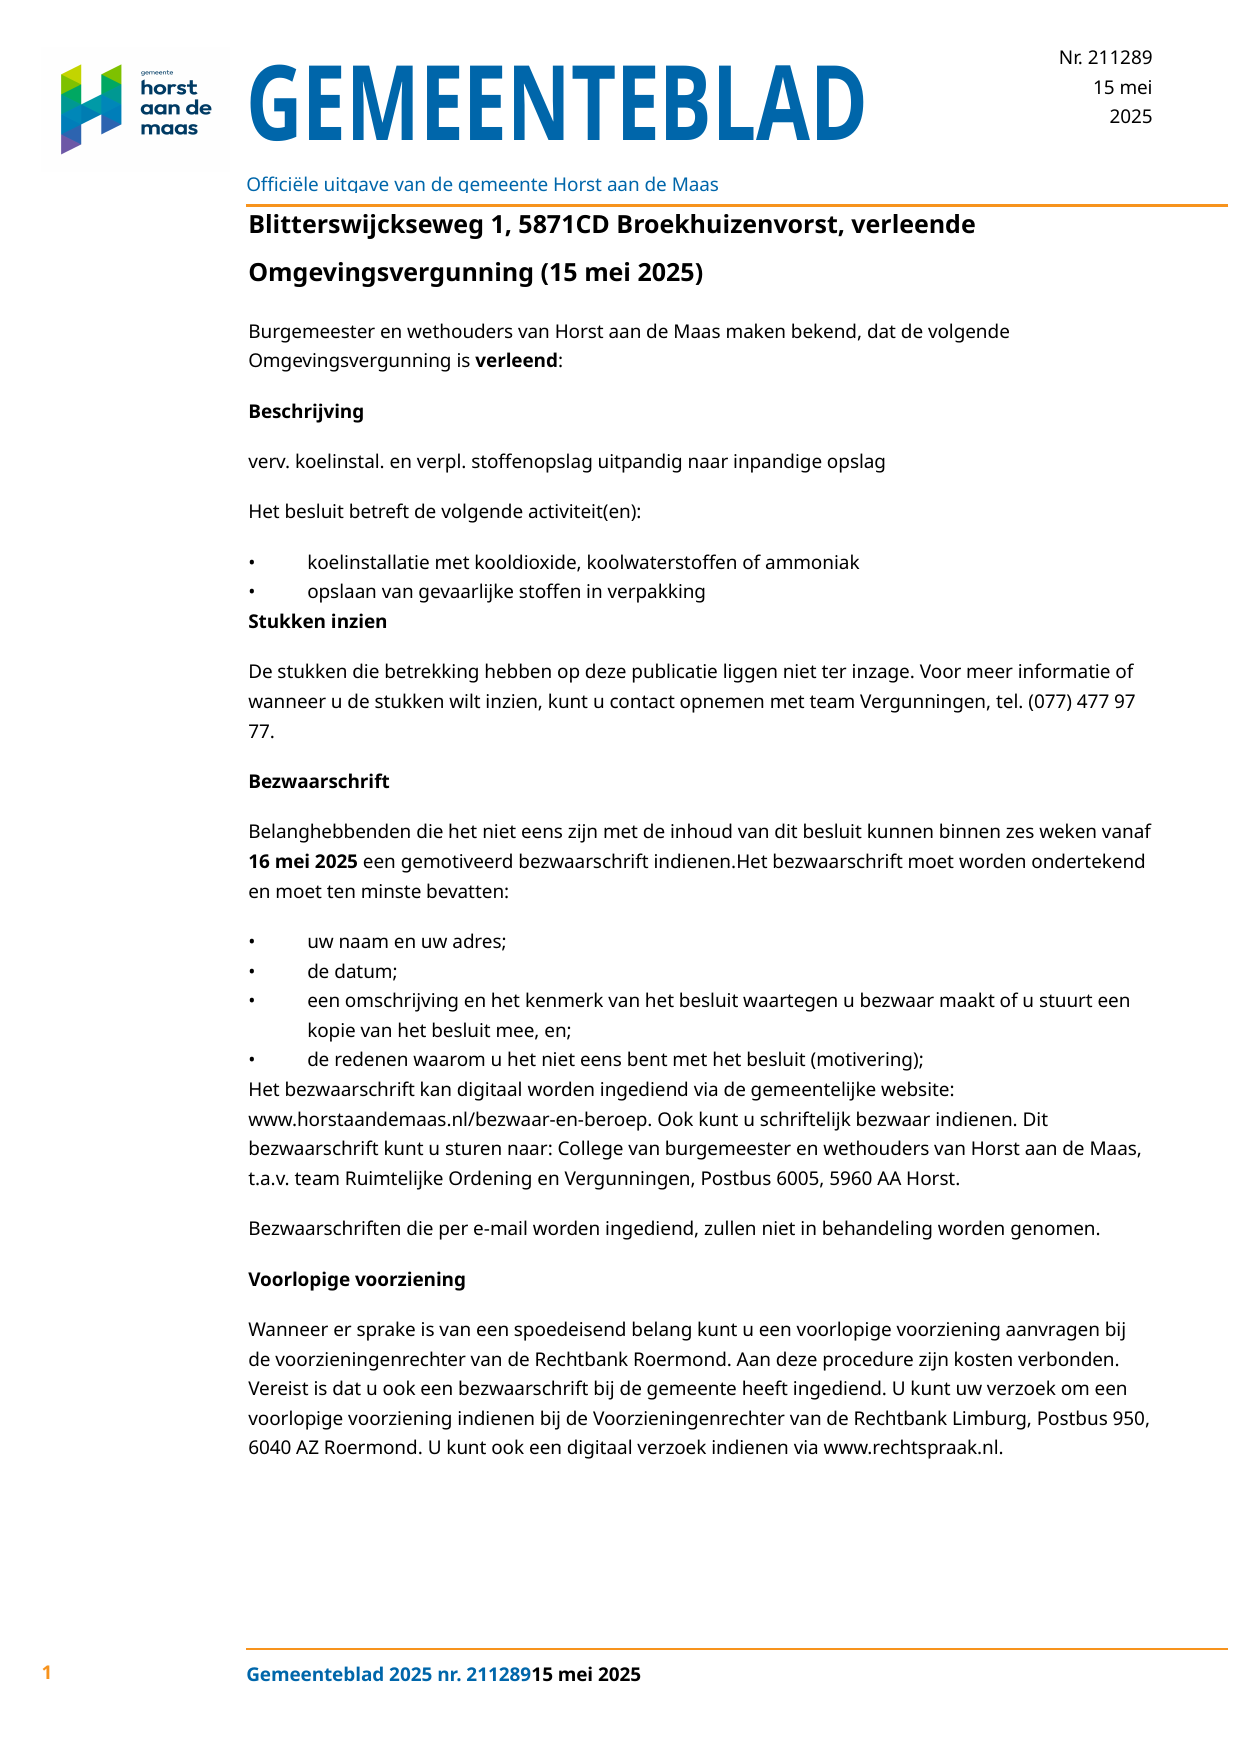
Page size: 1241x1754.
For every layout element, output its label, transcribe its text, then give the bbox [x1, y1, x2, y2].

text De stukken die betrekking hebben op deze publicatie liggen niet ter inzage. Voor meer informatie of wanneer u de stukken wilt inzien, kunt u contact opnemen met team Vergunningen, tel. (077) 477 97 77. [248, 659, 1152, 744]
list een omschrijving en het kenmerk van het besluit waartegen u bezwaar maakt of u stuurt een kopie van het besluit mee, en; [248, 987, 1152, 1043]
list de datum; [248, 958, 1152, 984]
text Burgemeester en wethouders van Horst aan de Maas maken bekend, dat de volgende Omgevingsvergunning is verleend: [248, 318, 1152, 373]
list opslaan van gevaarlijke stoffen in verpakking [248, 579, 1152, 604]
text Het bezwaarschrift kan digitaal worden ingediend via de gemeentelijke website: www.horstaandemaas.nl/bezwaar-en-beroep. Ook kunt u schriftelijk bezwaar indienen. Dit bezwaarschrift kunt u sturen naar: College van burgemeester en wethouders van Horst aan de Maas, t.a.v. team Ruimtelijke Ordening en Vergunningen, Postbus 6005, 5960 AA Horst. [248, 1076, 1152, 1191]
text verv. koelinstal. en verpl. stoffenopslag uitpandig naar inpandige opslag [248, 448, 1152, 474]
list uw naam en uw adres; [248, 928, 1152, 954]
text Blitterswijckseweg 1, 5871CD Broekhuizenvorst, verleende Omgevingsvergunning (15 mei 2025) [248, 207, 1152, 288]
text Het besluit betreft de volgende activiteit(en): [248, 499, 1152, 524]
text Stukken inzien [248, 608, 1152, 634]
text Voorlopige voorziening [248, 1266, 1152, 1292]
picture [41, 47, 231, 172]
text Bezwaarschrift [248, 768, 1152, 794]
text Beschrijving [248, 398, 1152, 424]
text Wanneer er sprake is van een spoedeisend belang kunt u een voorlopige voorziening aanvragen bij de voorzieningenrechter van de Rechtbank Roermond. Aan deze procedure zijn kosten verbonden. Vereist is dat u ook een bezwaarschrift bij de gemeente heeft ingediend. U kunt uw verzoek om een voorlopige voorziening indienen bij de Voorzieningenrechter van de Rechtbank Limburg, Postbus 950, 6040 AZ Roermond. U kunt ook een digitaal verzoek indienen via www.rechtspraak.nl. [248, 1316, 1152, 1460]
text Belanghebbenden die het niet eens zijn met de inhoud van dit besluit kunnen binnen zes weken vanaf 16 mei 2025 een gemotiveerd bezwaarschrift indienen.Het bezwaarschrift moet worden ondertekend en moet ten minste bevatten: [248, 819, 1152, 904]
list koelinstallatie met kooldioxide, koolwaterstoffen of ammoniak [248, 549, 1152, 575]
list de redenen waarom u het niet eens bent met het besluit (motivering); [248, 1047, 1152, 1072]
text Bezwaarschriften die per e-mail worden ingediend, zullen niet in behandeling worden genomen. [248, 1215, 1152, 1241]
